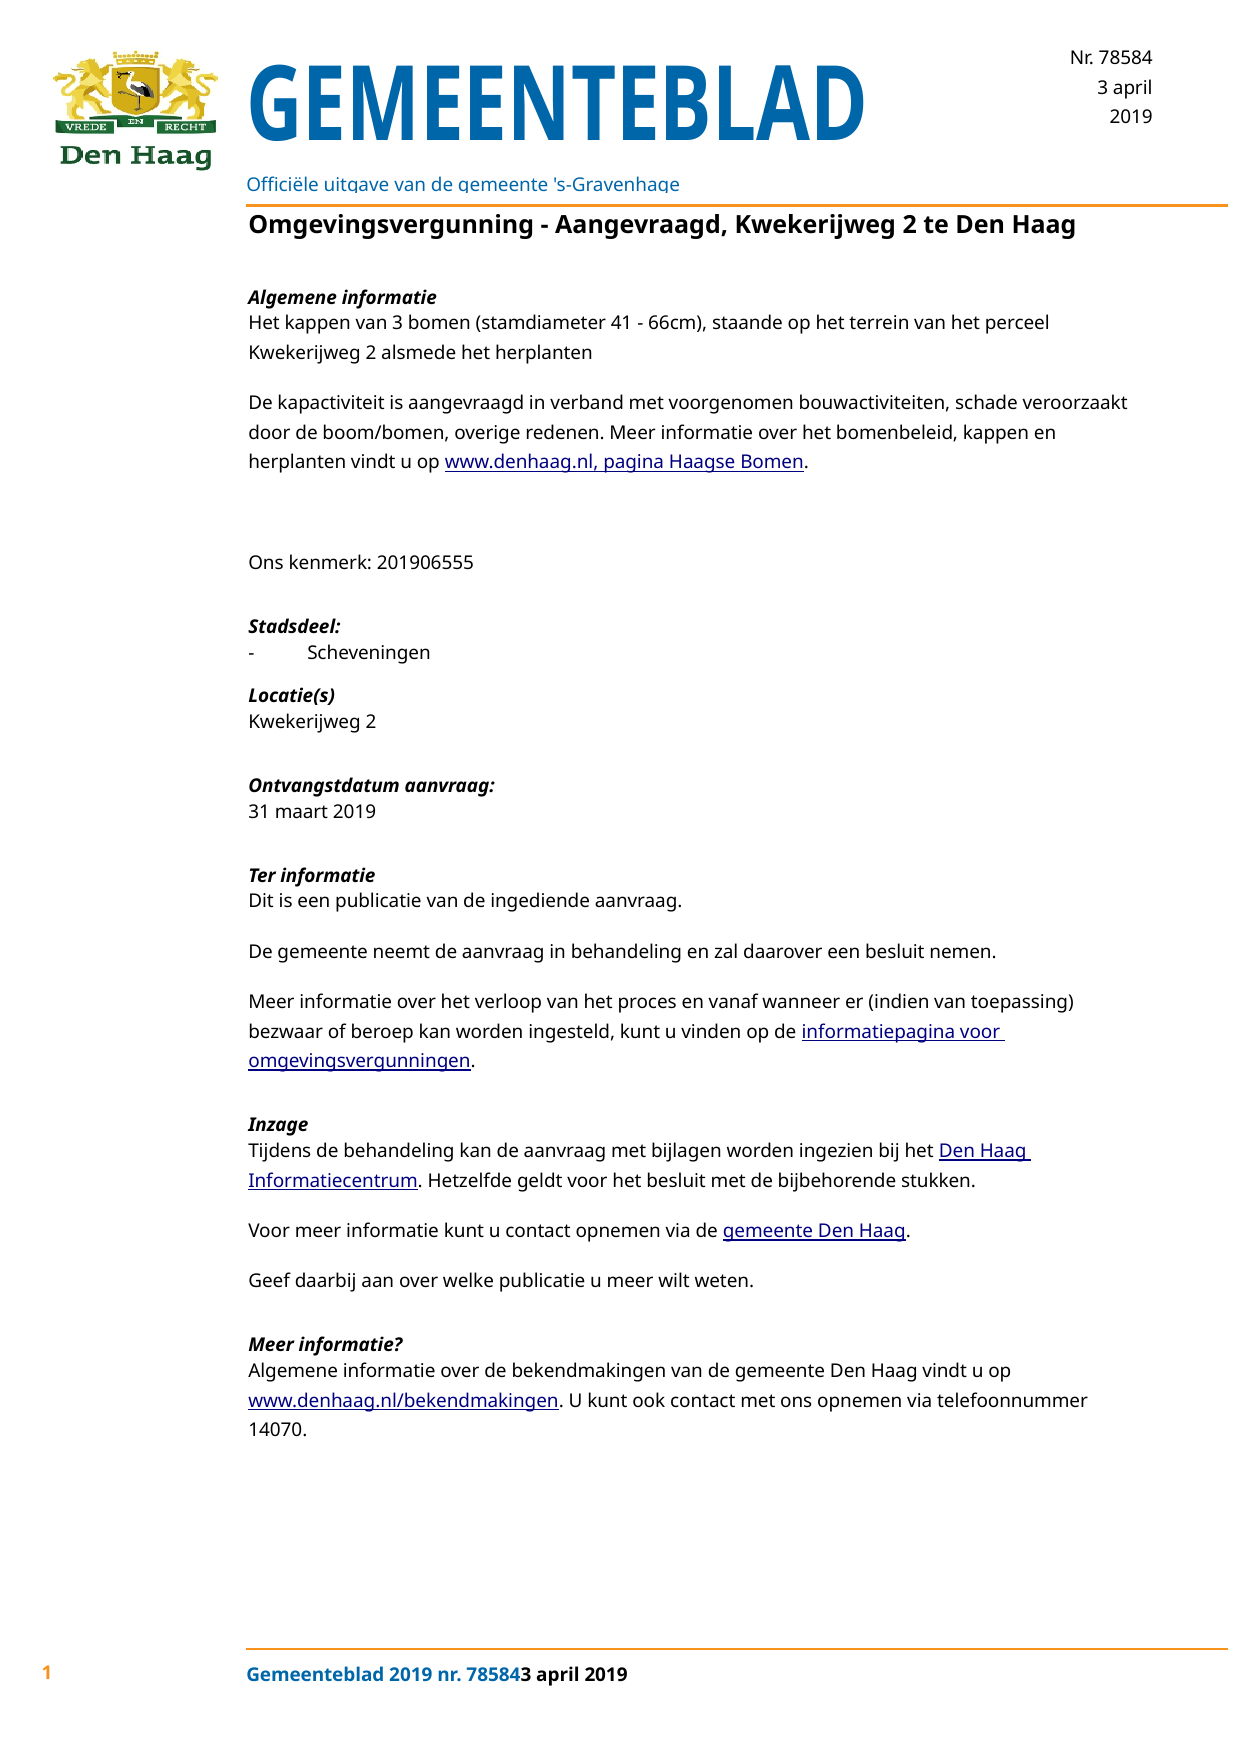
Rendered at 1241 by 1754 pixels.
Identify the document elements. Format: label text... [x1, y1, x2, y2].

text Stadsdeel: [248, 613, 1152, 639]
text Het kappen van 3 bomen (stamdiameter 41 - 66cm), staande op het terrein van het perceel Kwekerijweg 2 alsmede het herplanten [248, 309, 1152, 365]
text Meer informatie? [248, 1332, 1152, 1357]
text 31 maart 2019 [248, 798, 1152, 823]
list Scheveningen [248, 639, 1152, 665]
text De gemeente neemt de aanvraag in behandeling en zal daarover een besluit nemen. [248, 938, 1152, 964]
text Ons kenmerk: 201906555 [248, 549, 1152, 575]
text Omgevingsvergunning - Aangevraagd, Kwekerijweg 2 te Den Haag [248, 207, 1152, 241]
text De kapactiviteit is aangevraagd in verband met voorgenomen bouwactiviteiten, schade veroorzaakt door de boom/bomen, overige redenen. Meer informatie over het bomenbeleid, kappen en herplanten vindt u op www.denhaag.nl, pagina Haagse Bomen. [248, 389, 1152, 474]
text Ter informatie [248, 862, 1152, 887]
text Inzage [248, 1111, 1152, 1137]
text Tijdens de behandeling kan de aanvraag met bijlagen worden ingezien bij het Den Haag Informatiecentrum. Hetzelfde geldt voor het besluit met de bijbehorende stukken. [248, 1137, 1152, 1192]
text Dit is een publicatie van de ingediende aanvraag. [248, 887, 1152, 913]
picture [41, 47, 231, 172]
text Meer informatie over het verloop van het proces en vanaf wanneer er (indien van toepassing) bezwaar of beroep kan worden ingesteld, kunt u vinden op de informatiepagina voor omgevingsvergunningen. [248, 988, 1152, 1073]
text Algemene informatie [248, 284, 1152, 309]
text Geef daarbij aan over welke publicatie u meer wilt weten. [248, 1268, 1152, 1293]
text Algemene informatie over de bekendmakingen van de gemeente Den Haag vindt u op www.denhaag.nl/bekendmakingen. U kunt ook contact met ons opnemen via telefoonnummer 14070. [248, 1357, 1152, 1442]
text Ontvangstdatum aanvraag: [248, 772, 1152, 798]
text Kwekerijweg 2 [248, 708, 1152, 734]
text Voor meer informatie kunt u contact opnemen via de gemeente Den Haag. [248, 1217, 1152, 1243]
text Locatie(s) [248, 682, 1152, 708]
